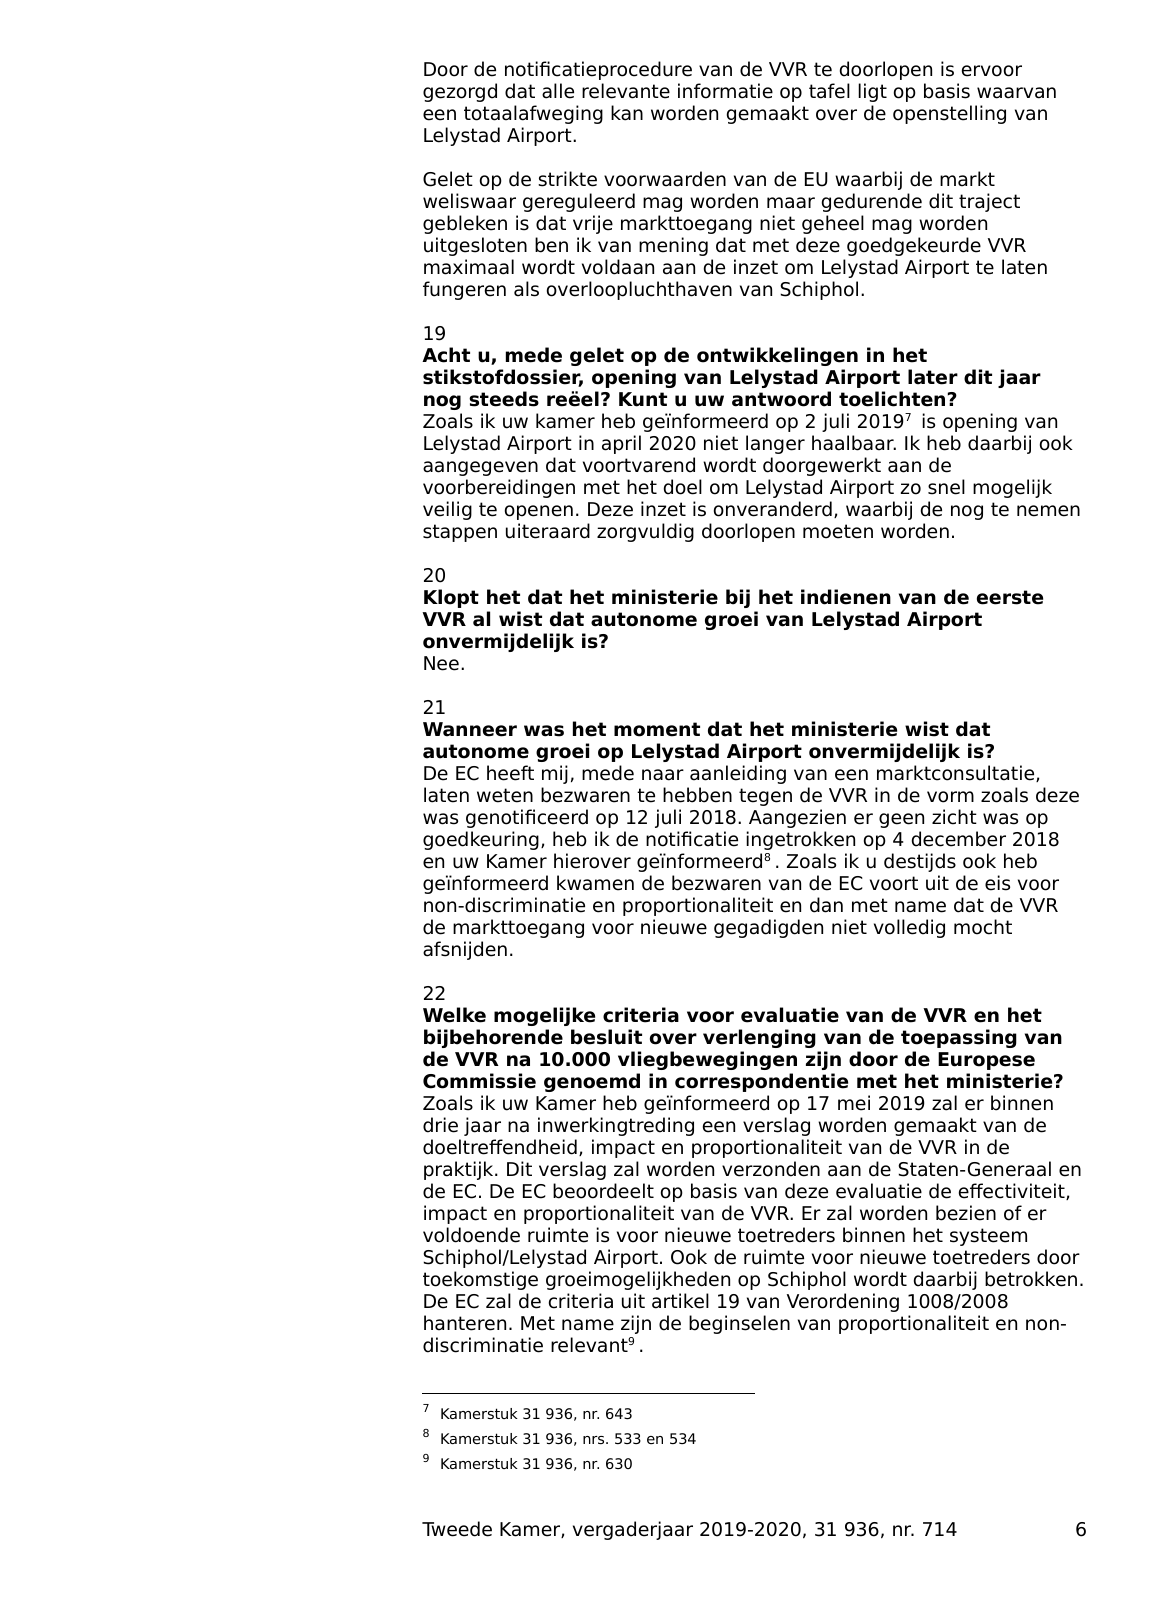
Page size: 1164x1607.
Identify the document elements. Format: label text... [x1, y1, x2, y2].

text Klopt het dat het ministerie bij het indienen van de eerste VVR al wist dat autonome groei van Lelystad Airport onvermijdelijk is? [422, 587, 1087, 653]
text 22 [422, 983, 1087, 1005]
text De EC heeft mij, mede naar aanleiding van een marktconsultatie, laten weten bezwaren te hebben tegen de VVR in de vorm zoals deze was genotificeerd op 12 juli 2018. Aangezien er geen zicht was op goedkeuring, heb ik de notificatie ingetrokken op 4 december 2018 en uw Kamer hierover geïnformeerd. Zoals ik u destijds ook heb geïnformeerd kwamen de bezwaren van de EC voort uit de eis voor non-discriminatie en proportionaliteit en dan met name dat de VVR de markttoegang voor nieuwe gegadigden niet volledig mocht afsnijden. [422, 763, 1087, 961]
text Kamerstuk 31 936, nr. 630 [422, 1452, 1087, 1474]
text 19 [422, 323, 1087, 345]
text 20 [422, 565, 1087, 587]
text Nee. [422, 653, 1087, 675]
text Welke mogelijke criteria voor evaluatie van de VVR en het bijbehorende besluit over verlenging van de toepassing van de VVR na 10.000 vliegbewegingen zijn door de Europese Commissie genoemd in correspondentie met het ministerie? [422, 1005, 1087, 1093]
text Acht u, mede gelet op de ontwikkelingen in het stikstofdossier, opening van Lelystad Airport later dit jaar nog steeds reëel? Kunt u uw antwoord toelichten? [422, 345, 1087, 411]
text Zoals ik uw kamer heb geïnformeerd op 2 juli 2019 is opening van Lelystad Airport in april 2020 niet langer haalbaar. Ik heb daarbij ook aangegeven dat voortvarend wordt doorgewerkt aan de voorbereidingen met het doel om Lelystad Airport zo snel mogelijk veilig te openen. Deze inzet is onveranderd, waarbij de nog te nemen stappen uiteraard zorgvuldig doorlopen moeten worden. [422, 411, 1087, 543]
text 21 [422, 697, 1087, 719]
text Wanneer was het moment dat het ministerie wist dat autonome groei op Lelystad Airport onvermijdelijk is? [422, 719, 1087, 763]
text Zoals ik uw Kamer heb geïnformeerd op 17 mei 2019 zal er binnen drie jaar na inwerkingtreding een verslag worden gemaakt van de doeltreffendheid, impact en proportionaliteit van de VVR in de praktijk. Dit verslag zal worden verzonden aan de Staten-Generaal en de EC. De EC beoordeelt op basis van deze evaluatie de effectiviteit, impact en proportionaliteit van de VVR. Er zal worden bezien of er voldoende ruimte is voor nieuwe toetreders binnen het systeem Schiphol/Lelystad Airport. Ook de ruimte voor nieuwe toetreders door toekomstige groeimogelijkheden op Schiphol wordt daarbij betrokken. De EC zal de criteria uit artikel 19 van Verordening 1008/2008 hanteren. Met name zijn de beginselen van proportionaliteit en non-discriminatie relevant. [422, 1093, 1087, 1357]
text Gelet op de strikte voorwaarden van de EU waarbij de markt weliswaar gereguleerd mag worden maar gedurende dit traject gebleken is dat vrije markttoegang niet geheel mag worden uitgesloten ben ik van mening dat met deze goedgekeurde VVR maximaal wordt voldaan aan de inzet om Lelystad Airport te laten fungeren als overloopluchthaven van Schiphol. [422, 169, 1087, 301]
text Door de notificatieprocedure van de VVR te doorlopen is ervoor gezorgd dat alle relevante informatie op tafel ligt op basis waarvan een totaalafweging kan worden gemaakt over de openstelling van Lelystad Airport. [422, 59, 1087, 147]
text Kamerstuk 31 936, nrs. 533 en 534 [422, 1427, 1087, 1449]
text Kamerstuk 31 936, nr. 643 [422, 1402, 1087, 1424]
